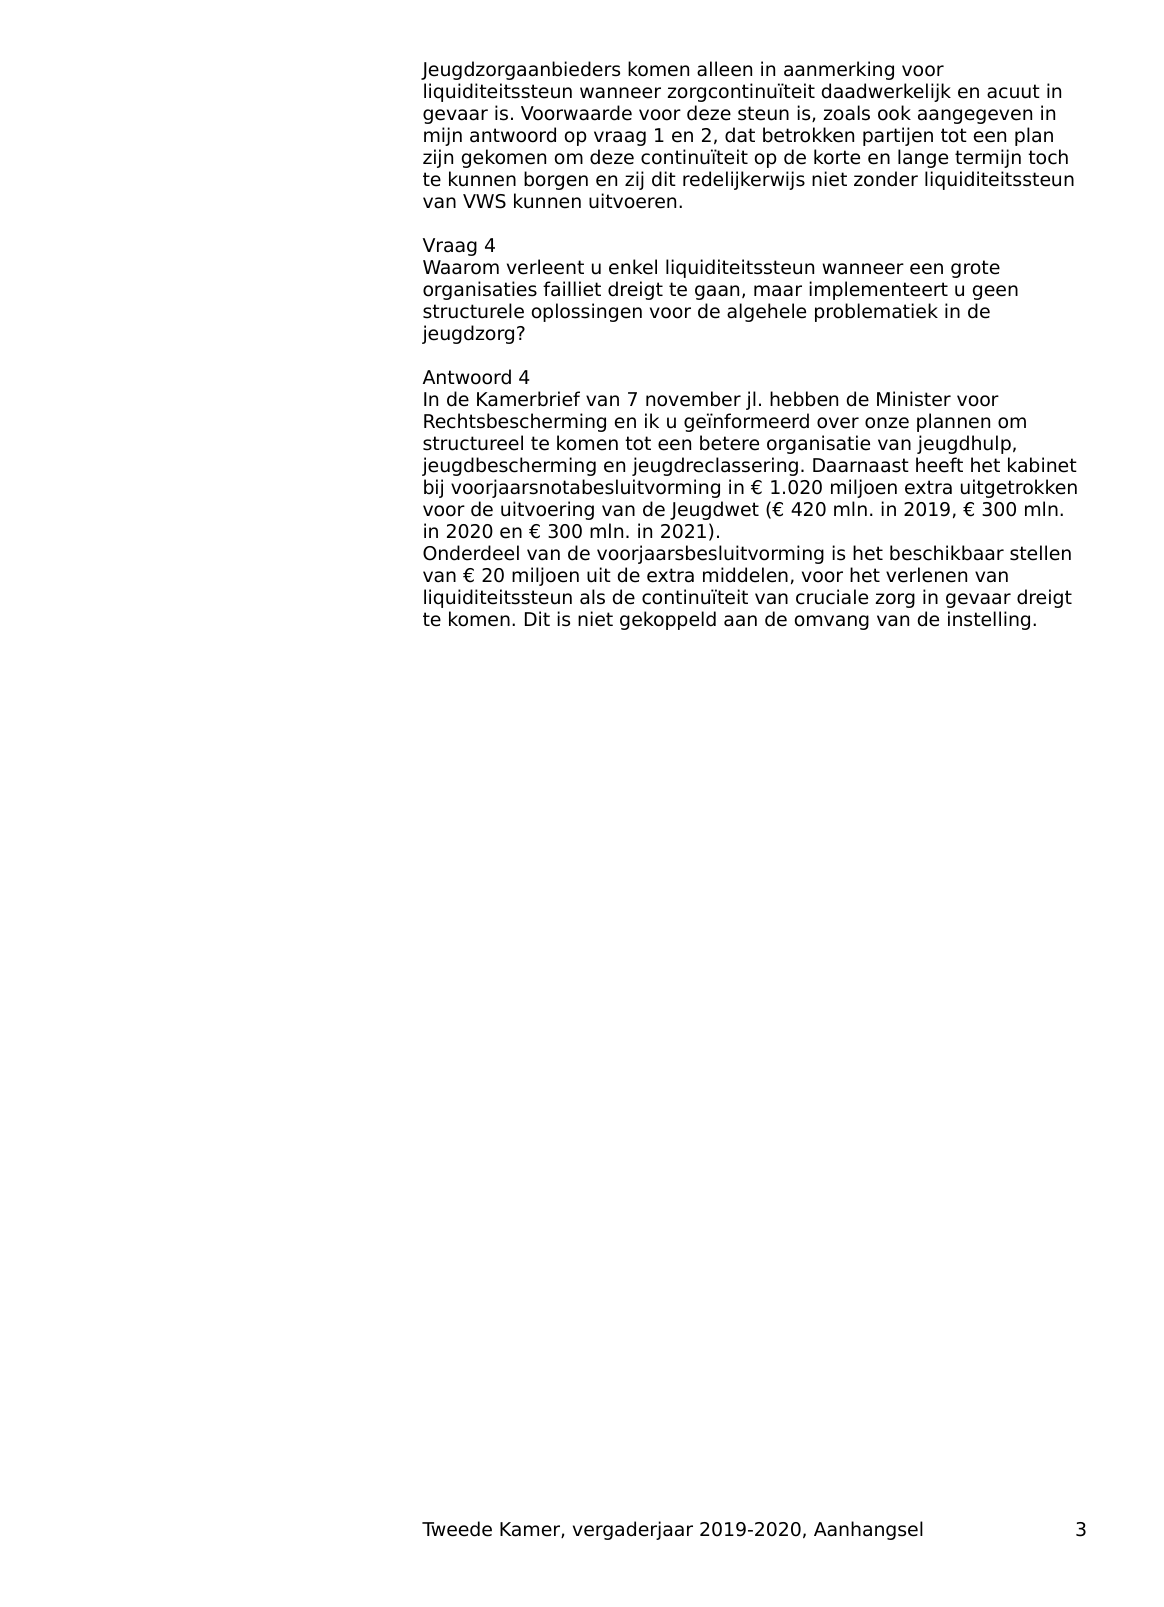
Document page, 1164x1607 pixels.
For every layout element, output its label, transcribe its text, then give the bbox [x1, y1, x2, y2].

text Waarom verleent u enkel liquiditeitssteun wanneer een grote organisaties failliet dreigt te gaan, maar implementeert u geen structurele oplossingen voor de algehele problematiek in de jeugdzorg? [422, 257, 1087, 345]
text In de Kamerbrief van 7 november jl. hebben de Minister voor Rechtsbescherming en ik u geïnformeerd over onze plannen om structureel te komen tot een betere organisatie van jeugdhulp, jeugdbescherming en jeugdreclassering. Daarnaast heeft het kabinet bij voorjaarsnotabesluitvorming in € 1.020 miljoen extra uitgetrokken voor de uitvoering van de Jeugdwet (€ 420 mln. in 2019, € 300 mln. in 2020 en € 300 mln. in 2021). [422, 389, 1087, 543]
text Vraag 4 [422, 235, 1087, 257]
text Antwoord 4 [422, 367, 1087, 389]
text Jeugdzorgaanbieders komen alleen in aanmerking voor liquiditeitssteun wanneer zorgcontinuïteit daadwerkelijk en acuut in gevaar is. Voorwaarde voor deze steun is, zoals ook aangegeven in mijn antwoord op vraag 1 en 2, dat betrokken partijen tot een plan zijn gekomen om deze continuïteit op de korte en lange termijn toch te kunnen borgen en zij dit redelijkerwijs niet zonder liquiditeitssteun van VWS kunnen uitvoeren. [422, 59, 1087, 213]
text Onderdeel van de voorjaarsbesluitvorming is het beschikbaar stellen van € 20 miljoen uit de extra middelen, voor het verlenen van liquiditeitssteun als de continuïteit van cruciale zorg in gevaar dreigt te komen. Dit is niet gekoppeld aan de omvang van de instelling. [422, 543, 1087, 631]
